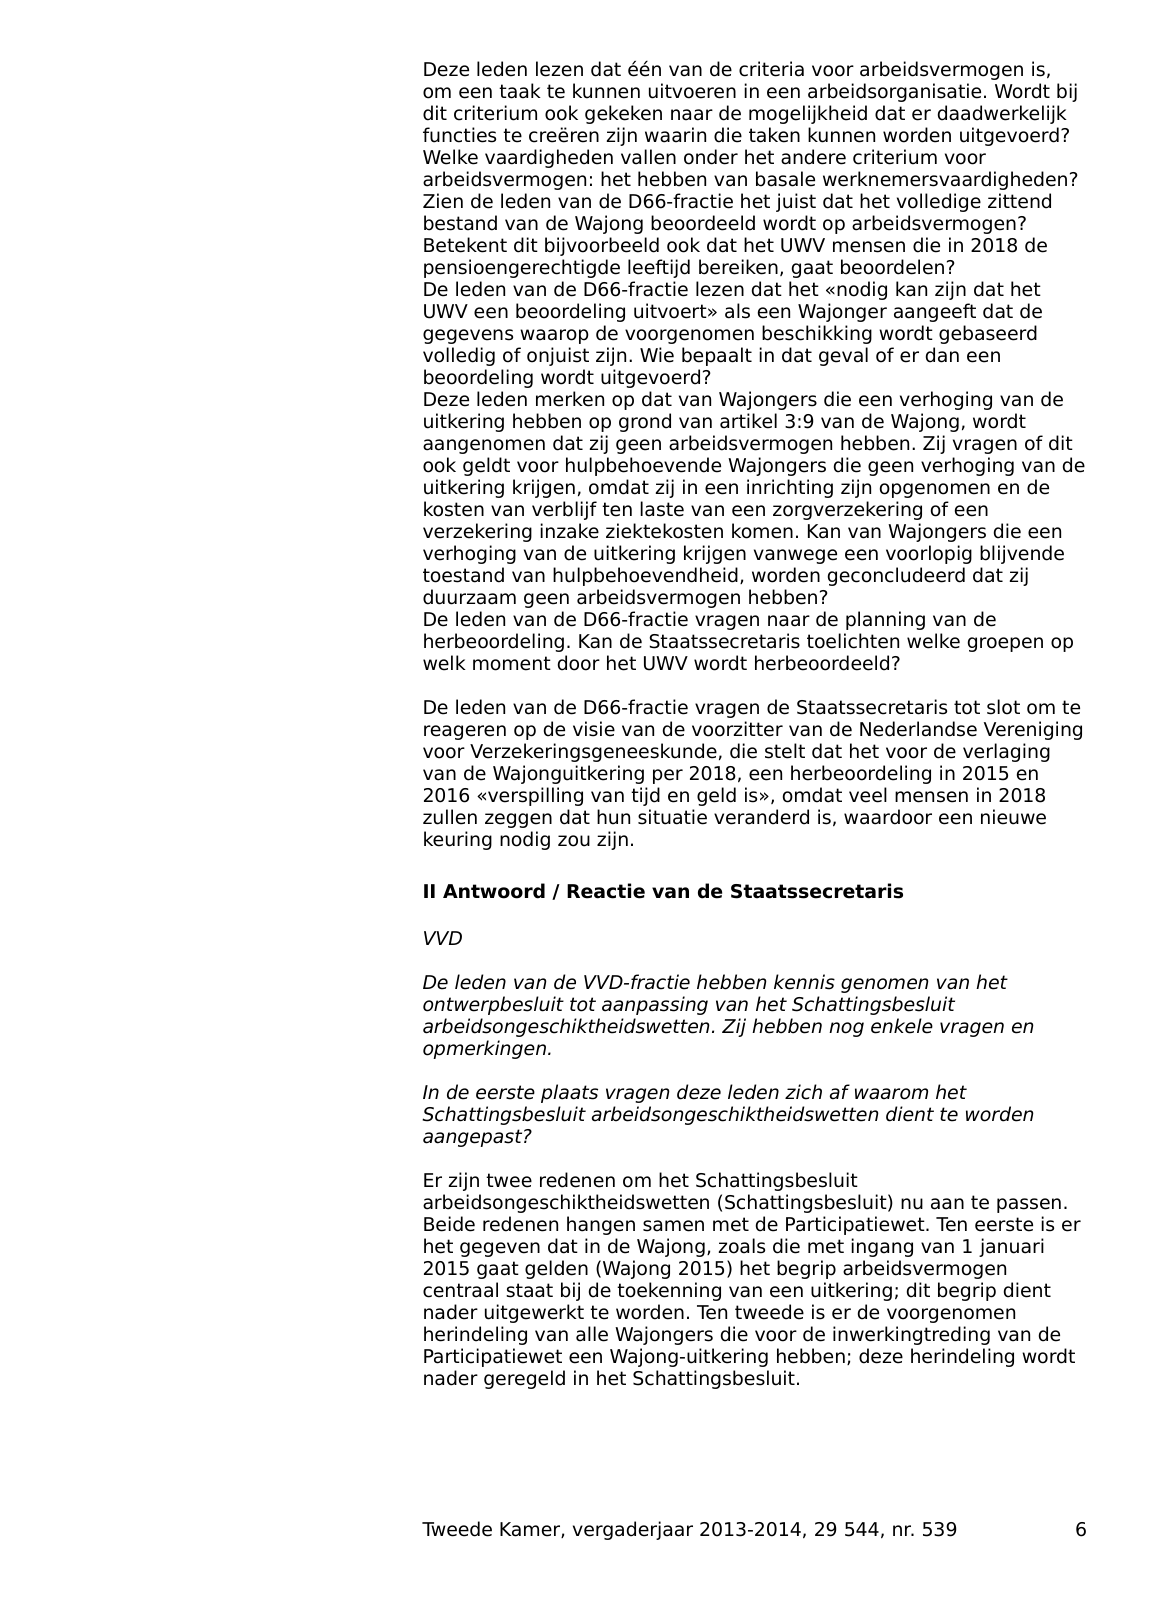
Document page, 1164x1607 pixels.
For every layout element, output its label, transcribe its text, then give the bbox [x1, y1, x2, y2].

text Zien de leden van de D66-fractie het juist dat het volledige zittend bestand van de Wajong beoordeeld wordt op arbeidsvermogen? Betekent dit bijvoorbeeld ook dat het UWV mensen die in 2018 de pensioengerechtigde leeftijd bereiken, gaat beoordelen? [422, 191, 1087, 279]
text Er zijn twee redenen om het Schattingsbesluit arbeidsongeschiktheidswetten (Schattingsbesluit) nu aan te passen. Beide redenen hangen samen met de Participatiewet. Ten eerste is er het gegeven dat in de Wajong, zoals die met ingang van 1 januari 2015 gaat gelden (Wajong 2015) het begrip arbeidsvermogen centraal staat bij de toekenning van een uitkering; dit begrip dient nader uitgewerkt te worden. Ten tweede is er de voorgenomen herindeling van alle Wajongers die voor de inwerkingtreding van de Participatiewet een Wajong-uitkering hebben; deze herindeling wordt nader geregeld in het Schattingsbesluit. [422, 1170, 1087, 1390]
text De leden van de D66-fractie vragen naar de planning van de herbeoordeling. Kan de Staatssecretaris toelichten welke groepen op welk moment door het UWV wordt herbeoordeeld? [422, 608, 1087, 674]
text Deze leden lezen dat één van de criteria voor arbeidsvermogen is, om een taak te kunnen uitvoeren in een arbeidsorganisatie. Wordt bij dit criterium ook gekeken naar de mogelijkheid dat er daadwerkelijk functies te creëren zijn waarin die taken kunnen worden uitgevoerd? [422, 59, 1087, 147]
subtitle In de eerste plaats vragen deze leden zich af waarom het Schattingsbesluit arbeidsongeschiktheidswetten dient te worden aangepast? [422, 1082, 1087, 1148]
text Welke vaardigheden vallen onder het andere criterium voor arbeidsvermogen: het hebben van basale werknemersvaardigheden? [422, 147, 1087, 191]
subtitle II Antwoord / Reactie van de Staatssecretaris [422, 881, 1087, 902]
subtitle VVD [422, 927, 1087, 949]
text Deze leden merken op dat van Wajongers die een verhoging van de uitkering hebben op grond van artikel 3:9 van de Wajong, wordt aangenomen dat zij geen arbeidsvermogen hebben. Zij vragen of dit ook geldt voor hulpbehoevende Wajongers die geen verhoging van de uitkering krijgen, omdat zij in een inrichting zijn opgenomen en de kosten van verblijf ten laste van een zorgverzekering of een verzekering inzake ziektekosten komen. Kan van Wajongers die een verhoging van de uitkering krijgen vanwege een voorlopig blijvende toestand van hulpbehoevendheid, worden geconcludeerd dat zij duurzaam geen arbeidsvermogen hebben? [422, 389, 1087, 608]
text De leden van de D66-fractie vragen de Staatssecretaris tot slot om te reageren op de visie van de voorzitter van de Nederlandse Vereniging voor Verzekeringsgeneeskunde, die stelt dat het voor de verlaging van de Wajonguitkering per 2018, een herbeoordeling in 2015 en 2016 «verspilling van tijd en geld is», omdat veel mensen in 2018 zullen zeggen dat hun situatie veranderd is, waardoor een nieuwe keuring nodig zou zijn. [422, 697, 1087, 851]
text De leden van de D66-fractie lezen dat het «nodig kan zijn dat het UWV een beoordeling uitvoert» als een Wajonger aangeeft dat de gegevens waarop de voorgenomen beschikking wordt gebaseerd volledig of onjuist zijn. Wie bepaalt in dat geval of er dan een beoordeling wordt uitgevoerd? [422, 279, 1087, 389]
text De leden van de VVD-fractie hebben kennis genomen van het ontwerpbesluit tot aanpassing van het Schattingsbesluit arbeidsongeschiktheidswetten. Zij hebben nog enkele vragen en opmerkingen. [422, 972, 1087, 1059]
